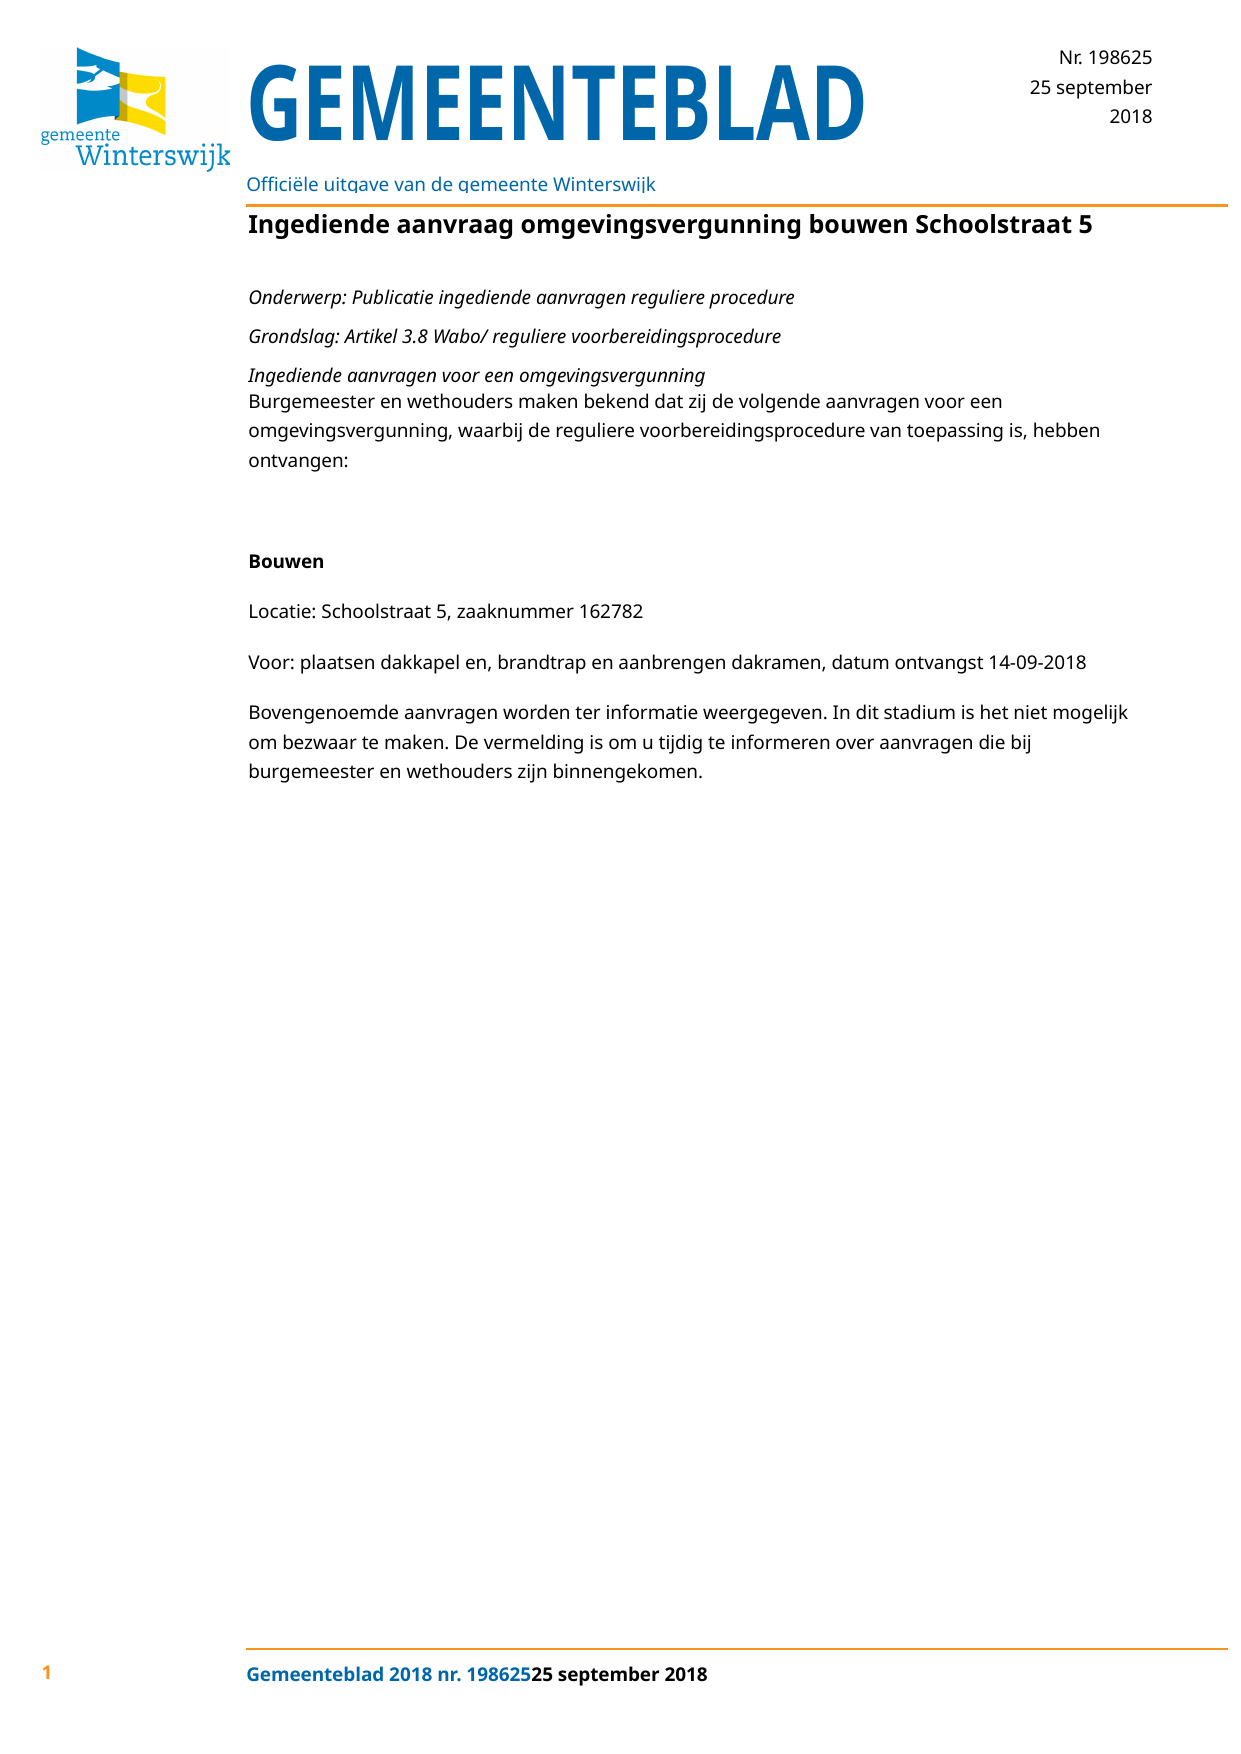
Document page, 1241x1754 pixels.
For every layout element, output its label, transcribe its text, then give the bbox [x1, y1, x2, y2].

text Bouwen [248, 548, 1152, 574]
picture [225, 153, 231, 162]
text Voor: plaatsen dakkapel en, brandtrap en aanbrengen dakramen, datum ontvangst 14-09-2018 [248, 649, 1152, 675]
text Ingediende aanvraag omgevingsvergunning bouwen Schoolstraat 5 [248, 207, 1152, 241]
text Grondslag: Artikel 3.8 Wabo/ reguliere voorbereidingsprocedure [248, 323, 1152, 349]
text Onderwerp: Publicatie ingediende aanvragen reguliere procedure [248, 284, 1152, 309]
text Burgemeester en wethouders maken bekend dat zij de volgende aanvragen voor een omgevingsvergunning, waarbij de reguliere voorbereidingsprocedure van toepassing is, hebben ontvangen: [248, 388, 1152, 473]
text Bovengenoemde aanvragen worden ter informatie weergegeven. In dit stadium is het niet mogelijk om bezwaar te maken. De vermelding is om u tijdig te informeren over aanvragen die bij burgemeester en wethouders zijn binnengekomen. [248, 699, 1152, 784]
picture [41, 47, 231, 172]
text Locatie: Schoolstraat 5, zaaknummer 162782 [248, 598, 1152, 624]
text Ingediende aanvragen voor een omgevingsvergunning [248, 362, 1152, 388]
